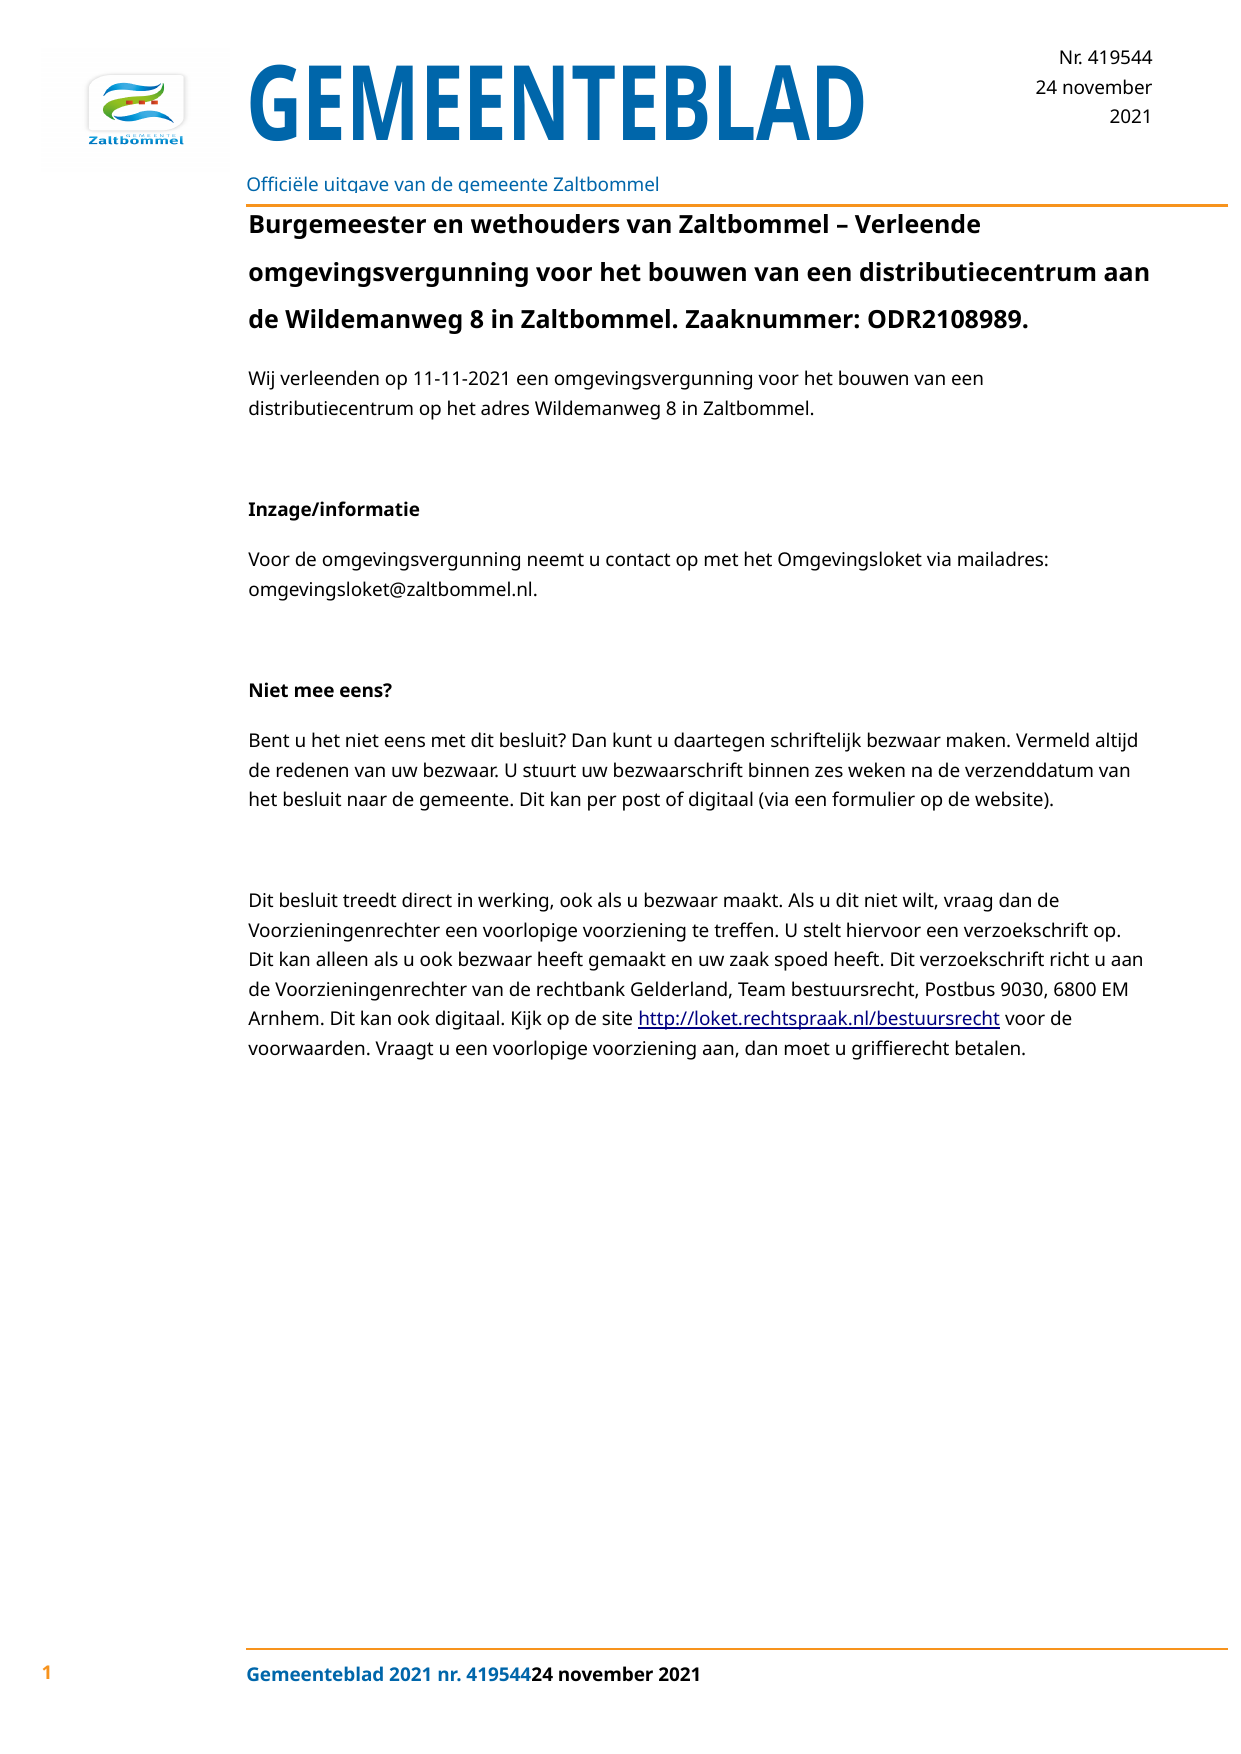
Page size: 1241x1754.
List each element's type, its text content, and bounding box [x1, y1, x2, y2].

text Wij verleenden op 11-11-2021 een omgevingsvergunning voor het bouwen van een distributiecentrum op het adres Wildemanweg 8 in Zaltbommel. [248, 366, 1152, 421]
text Burgemeester en wethouders van Zaltbommel – Verleende omgevingsvergunning voor het bouwen van een distributiecentrum aan de Wildemanweg 8 in Zaltbommel. Zaaknummer: ODR2108989. [248, 207, 1152, 336]
text Bent u het niet eens met dit besluit? Dan kunt u daartegen schriftelijk bezwaar maken. Vermeld altijd de redenen van uw bezwaar. U stuurt uw bezwaarschrift binnen zes weken na de verzenddatum van het besluit naar de gemeente. Dit kan per post of digitaal (via een formulier op de website). [248, 727, 1152, 812]
text Inzage/informatie [248, 496, 1152, 522]
text Dit besluit treedt direct in werking, ook als u bezwaar maakt. Als u dit niet wilt, vraag dan de Voorzieningenrechter een voorlopige voorziening te treffen. U stelt hiervoor een verzoekschrift op. Dit kan alleen als u ook bezwaar heeft gemaakt en uw zaak spoed heeft. Dit verzoekschrift richt u aan de Voorzieningenrechter van de rechtbank Gelderland, Team bestuursrecht, Postbus 9030, 6800 EM Arnhem. Dit kan ook digitaal. Kijk op de site http://loket.rechtspraak.nl/bestuursrecht voor de voorwaarden. Vraagt u een voorlopige voorziening aan, dan moet u griffierecht betalen. [248, 887, 1152, 1061]
text Voor de omgevingsvergunning neemt u contact op met het Omgevingsloket via mailadres: omgevingsloket@zaltbommel.nl. [248, 546, 1152, 602]
text Niet mee eens? [248, 677, 1152, 702]
picture [41, 47, 231, 172]
